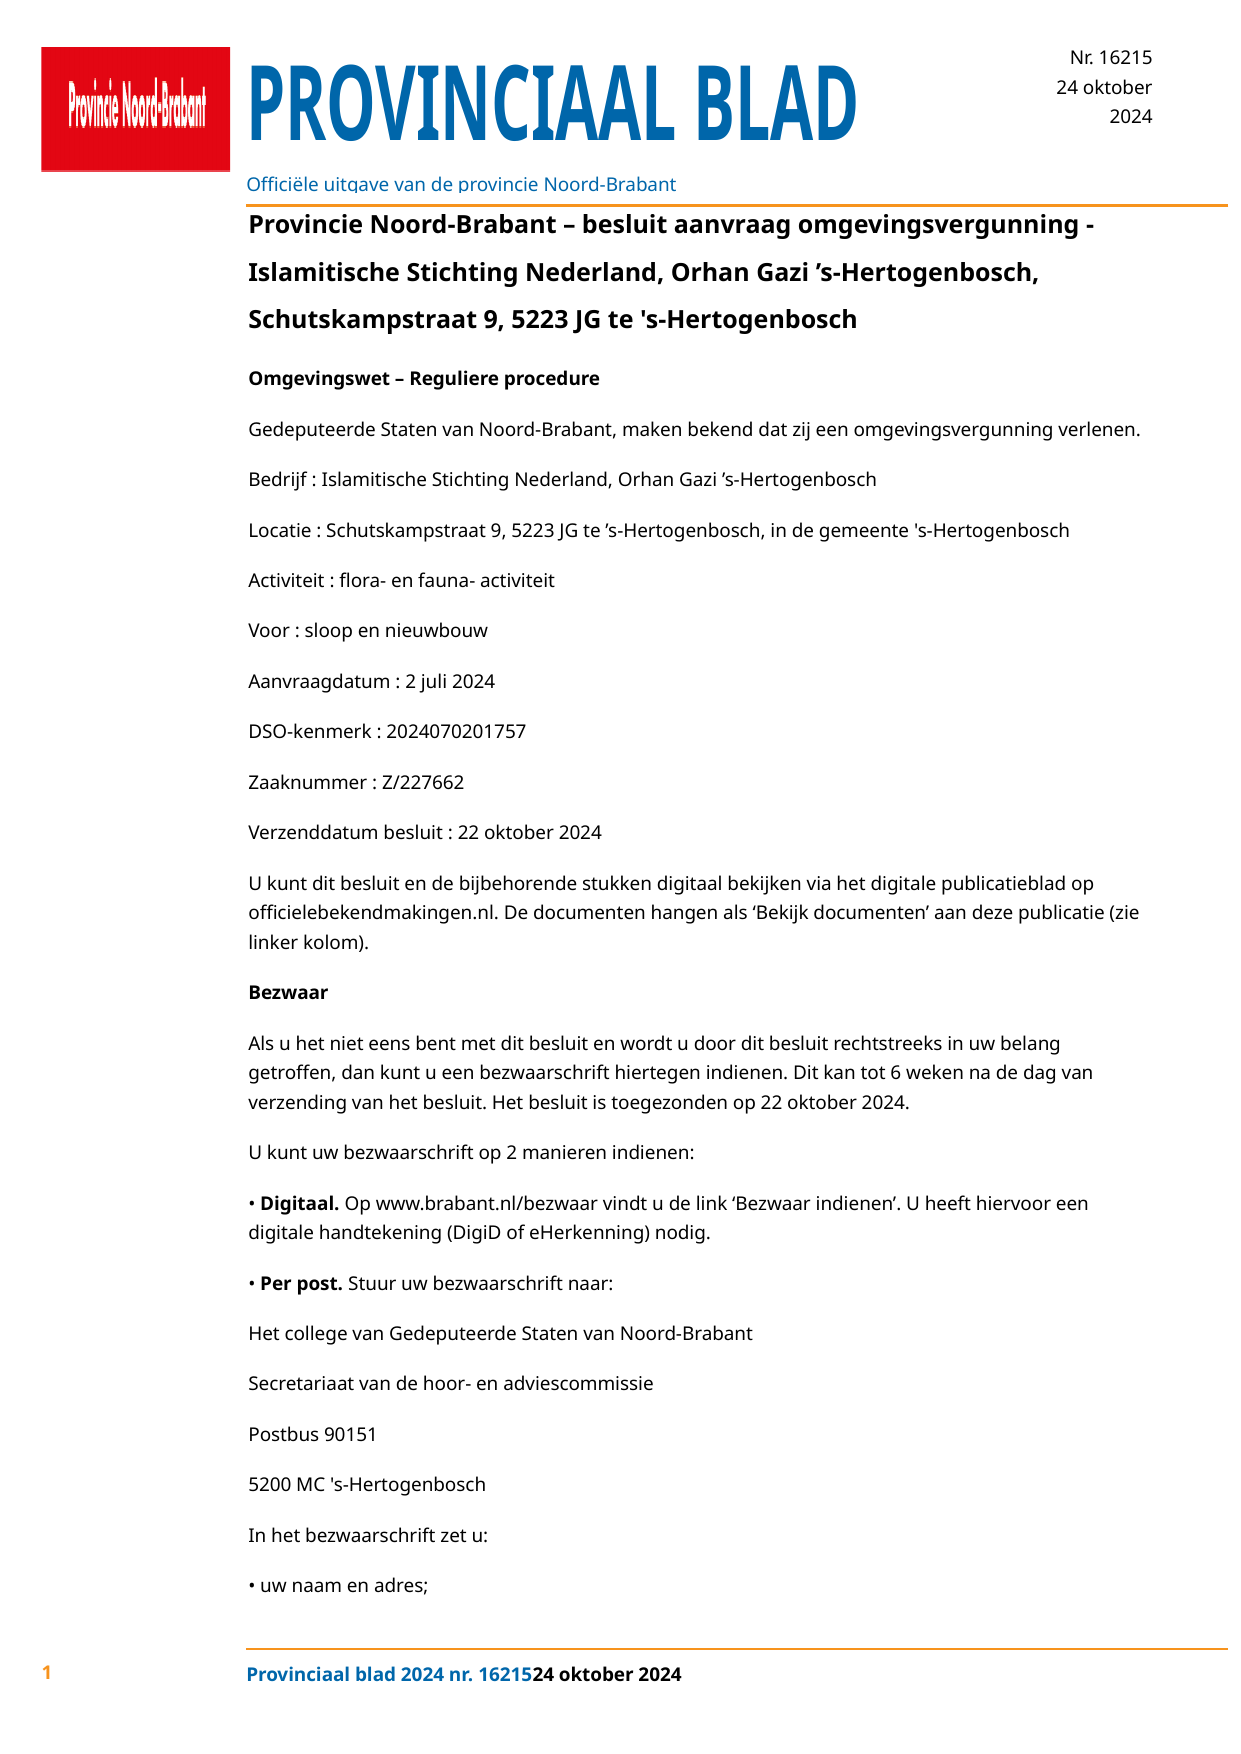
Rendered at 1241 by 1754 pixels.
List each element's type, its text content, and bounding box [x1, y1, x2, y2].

text U kunt uw bezwaarschrift op 2 manieren indienen: [248, 1139, 1152, 1165]
text U kunt dit besluit en de bijbehorende stukken digitaal bekijken via het digitale publicatieblad op officielebekendmakingen.nl. De documenten hangen als ‘Bekijk documenten’ aan deze publicatie (zie linker kolom). [248, 870, 1152, 954]
text Voor : sloop en nieuwbouw [248, 618, 1152, 643]
text • Digitaal. Op www.brabant.nl/bezwaar vindt u de link ‘Bezwaar indienen’. U heeft hiervoor een digitale handtekening (DigiD of eHerkenning) nodig. [248, 1190, 1152, 1245]
text Activiteit : flora- en fauna- activiteit [248, 567, 1152, 593]
text Secretariaat van de hoor- en adviescommissie [248, 1371, 1152, 1396]
text Postbus 90151 [248, 1421, 1152, 1447]
text • uw naam en adres; [248, 1572, 1152, 1598]
text Als u het niet eens bent met dit besluit en wordt u door dit besluit rechtstreeks in uw belang getroffen, dan kunt u een bezwaarschrift hiertegen indienen. Dit kan tot 6 weken na de dag van verzending van het besluit. Het besluit is toegezonden op 22 oktober 2024. [248, 1030, 1152, 1114]
text Zaaknummer : Z/227662 [248, 769, 1152, 794]
text Gedeputeerde Staten van Noord-Brabant, maken bekend dat zij een omgevingsvergunning verlenen. [248, 416, 1152, 442]
text Bezwaar [248, 979, 1152, 1005]
text Verzenddatum besluit : 22 oktober 2024 [248, 819, 1152, 845]
text Locatie : Schutskampstraat 9, 5223 JG te ’s-Hertogenbosch, in de gemeente 's-Hertogenbosch [248, 517, 1152, 542]
text Omgevingswet – Reguliere procedure [248, 366, 1152, 391]
picture [41, 47, 231, 172]
text DSO-kenmerk : 2024070201757 [248, 718, 1152, 744]
text Bedrijf : Islamitische Stichting Nederland, Orhan Gazi ’s-Hertogenbosch [248, 466, 1152, 492]
text Provincie Noord-Brabant – besluit aanvraag omgevingsvergunning - Islamitische Stichting Nederland, Orhan Gazi ’s-Hertogenbosch, Schutskampstraat 9, 5223 JG te 's-Hertogenbosch [248, 207, 1152, 336]
text Het college van Gedeputeerde Staten van Noord-Brabant [248, 1320, 1152, 1346]
text 5200 MC 's‑Hertogenbosch [248, 1471, 1152, 1497]
text • Per post. Stuur uw bezwaarschrift naar: [248, 1270, 1152, 1295]
text Aanvraagdatum : 2 juli 2024 [248, 668, 1152, 694]
text In het bezwaarschrift zet u: [248, 1522, 1152, 1547]
